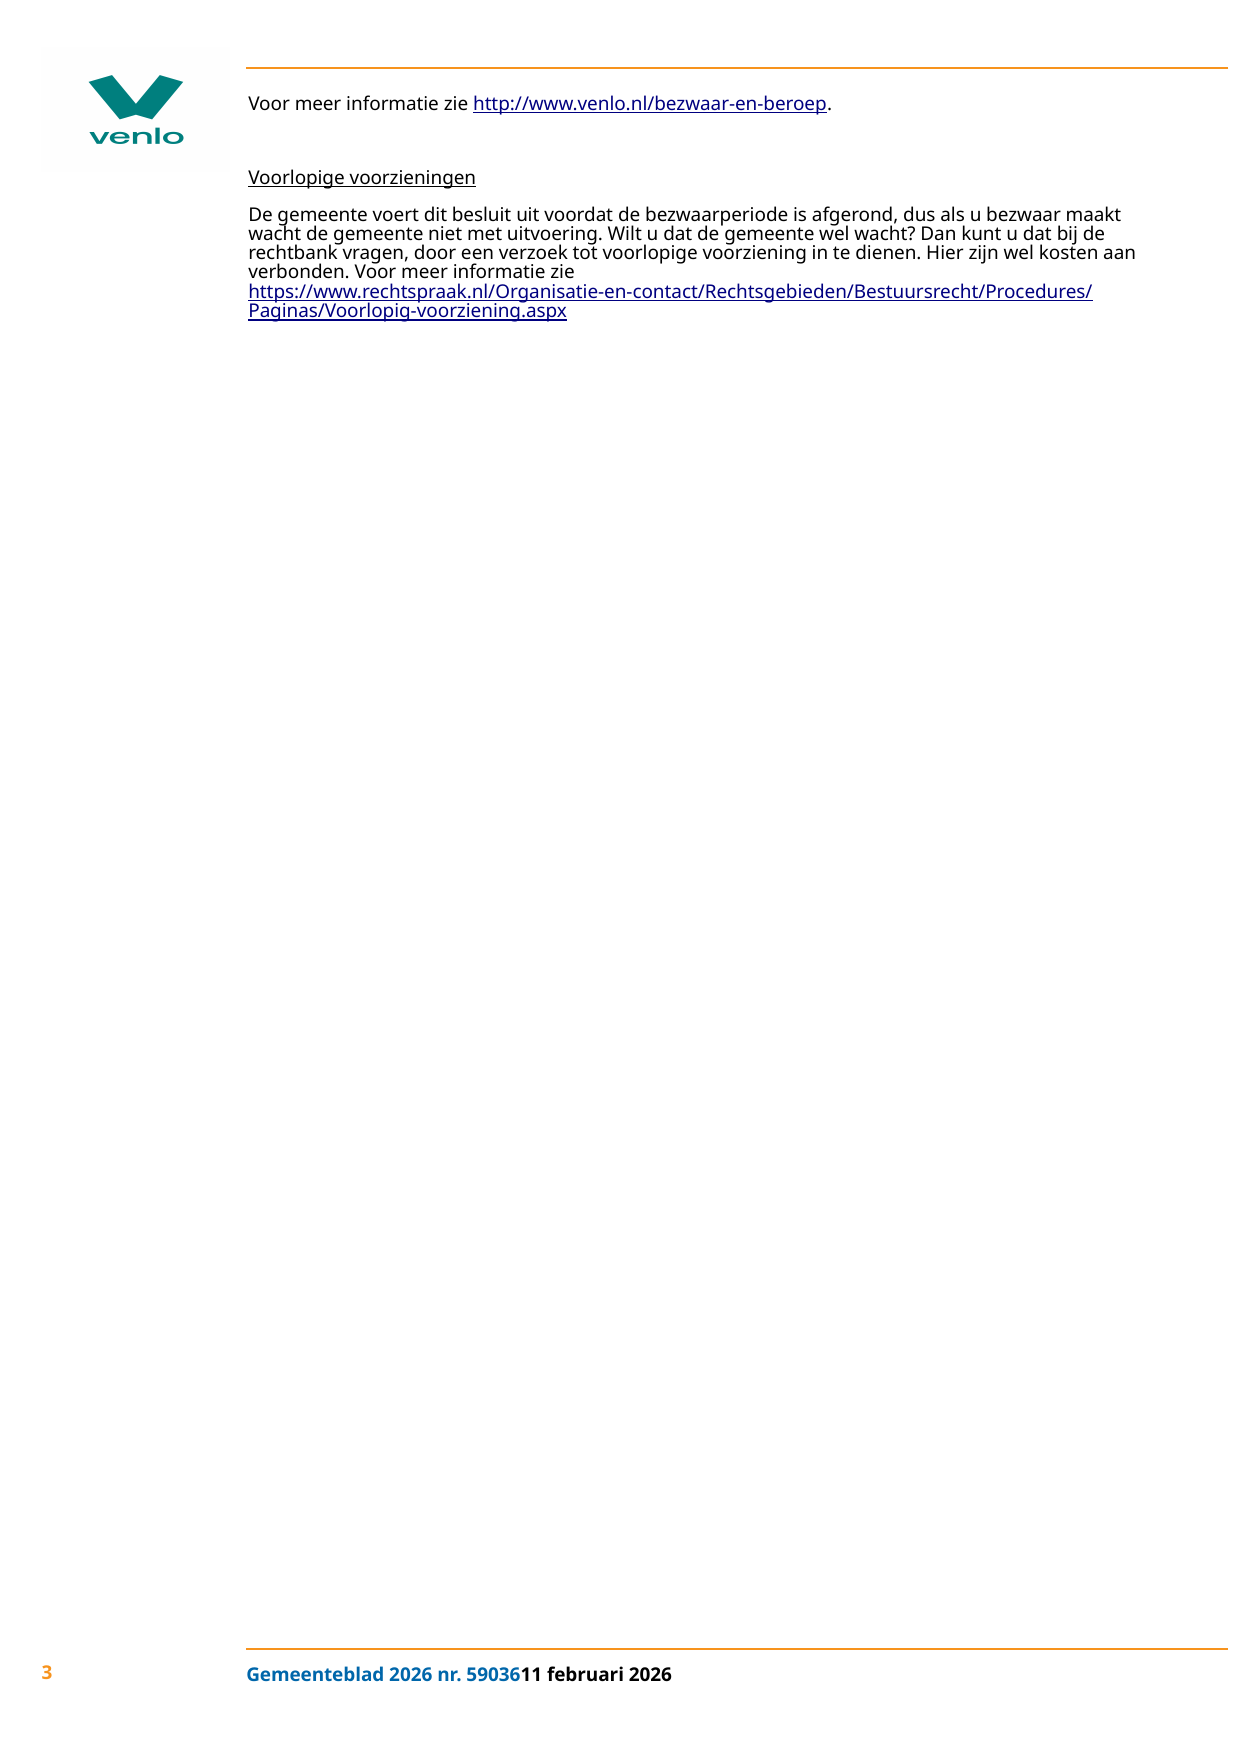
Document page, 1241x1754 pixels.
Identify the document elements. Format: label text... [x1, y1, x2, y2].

text De gemeente voert dit besluit uit voordat de bezwaarperiode is afgerond, dus als u bezwaar maakt wacht de gemeente niet met uitvoering. Wilt u dat de gemeente wel wacht? Dan kunt u dat bij de rechtbank vragen, door een verzoek tot voorlopige voorziening in te dienen. Hier zijn wel kosten aan verbonden. Voor meer informatie zie https://www.rechtspraak.nl/Organisatie-en-contact/Rechtsgebieden/Bestuursrecht/Procedures/Paginas/Voorlopig-voorziening.aspx [248, 206, 1152, 321]
picture [41, 47, 231, 172]
text Voorlopige voorzieningen [248, 169, 1152, 188]
text Voor meer informatie zie http://www.venlo.nl/bezwaar-en-beroep. [248, 95, 1152, 114]
